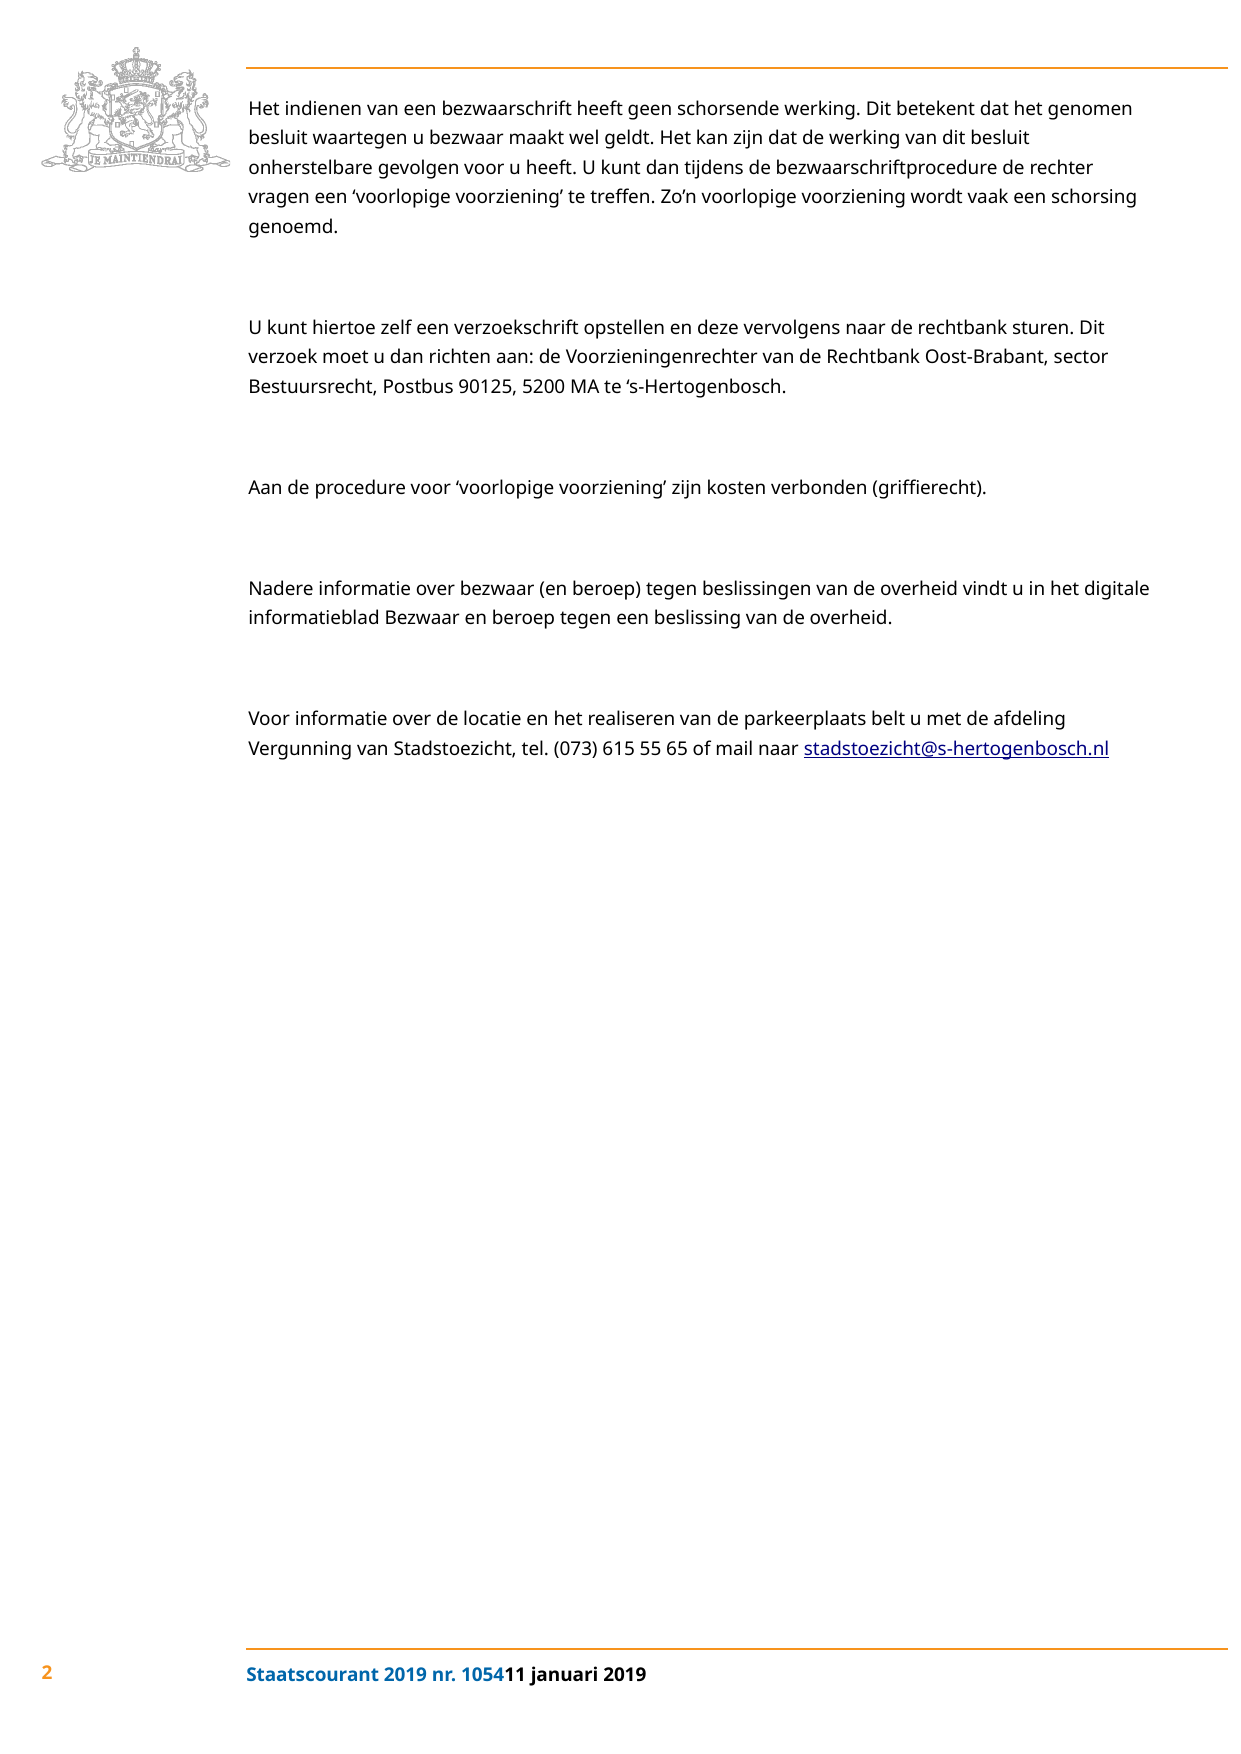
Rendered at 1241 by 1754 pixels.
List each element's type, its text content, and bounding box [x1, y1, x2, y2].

picture [41, 47, 231, 172]
text Aan de procedure voor ‘voorlopige voorziening’ zijn kosten verbonden (griffierecht). [248, 474, 1152, 500]
text Voor informatie over de locatie en het realiseren van de parkeerplaats belt u met de afdeling Vergunning van Stadstoezicht, tel. (073) 615 55 65 of mail naar stadstoezicht@s-hertogenbosch.nl [248, 705, 1152, 761]
text Het indienen van een bezwaarschrift heeft geen schorsende werking. Dit betekent dat het genomen besluit waartegen u bezwaar maakt wel geldt. Het kan zijn dat de werking van dit besluit onherstelbare gevolgen voor u heeft. U kunt dan tijdens de bezwaarschriftprocedure de rechter vragen een ‘voorlopige voorziening’ te treffen. Zo’n voorlopige voorziening wordt vaak een schorsing genoemd. [248, 95, 1152, 239]
text Nadere informatie over bezwaar (en beroep) tegen beslissingen van de overheid vindt u in het digitale informatieblad Bezwaar en beroep tegen een beslissing van de overheid. [248, 575, 1152, 630]
text U kunt hiertoe zelf een verzoekschrift opstellen en deze vervolgens naar de rechtbank sturen. Dit verzoek moet u dan richten aan: de Voorzieningenrechter van de Rechtbank Oost-Brabant, sector Bestuursrecht, Postbus 90125, 5200 MA te ‘s-Hertogenbosch. [248, 314, 1152, 399]
